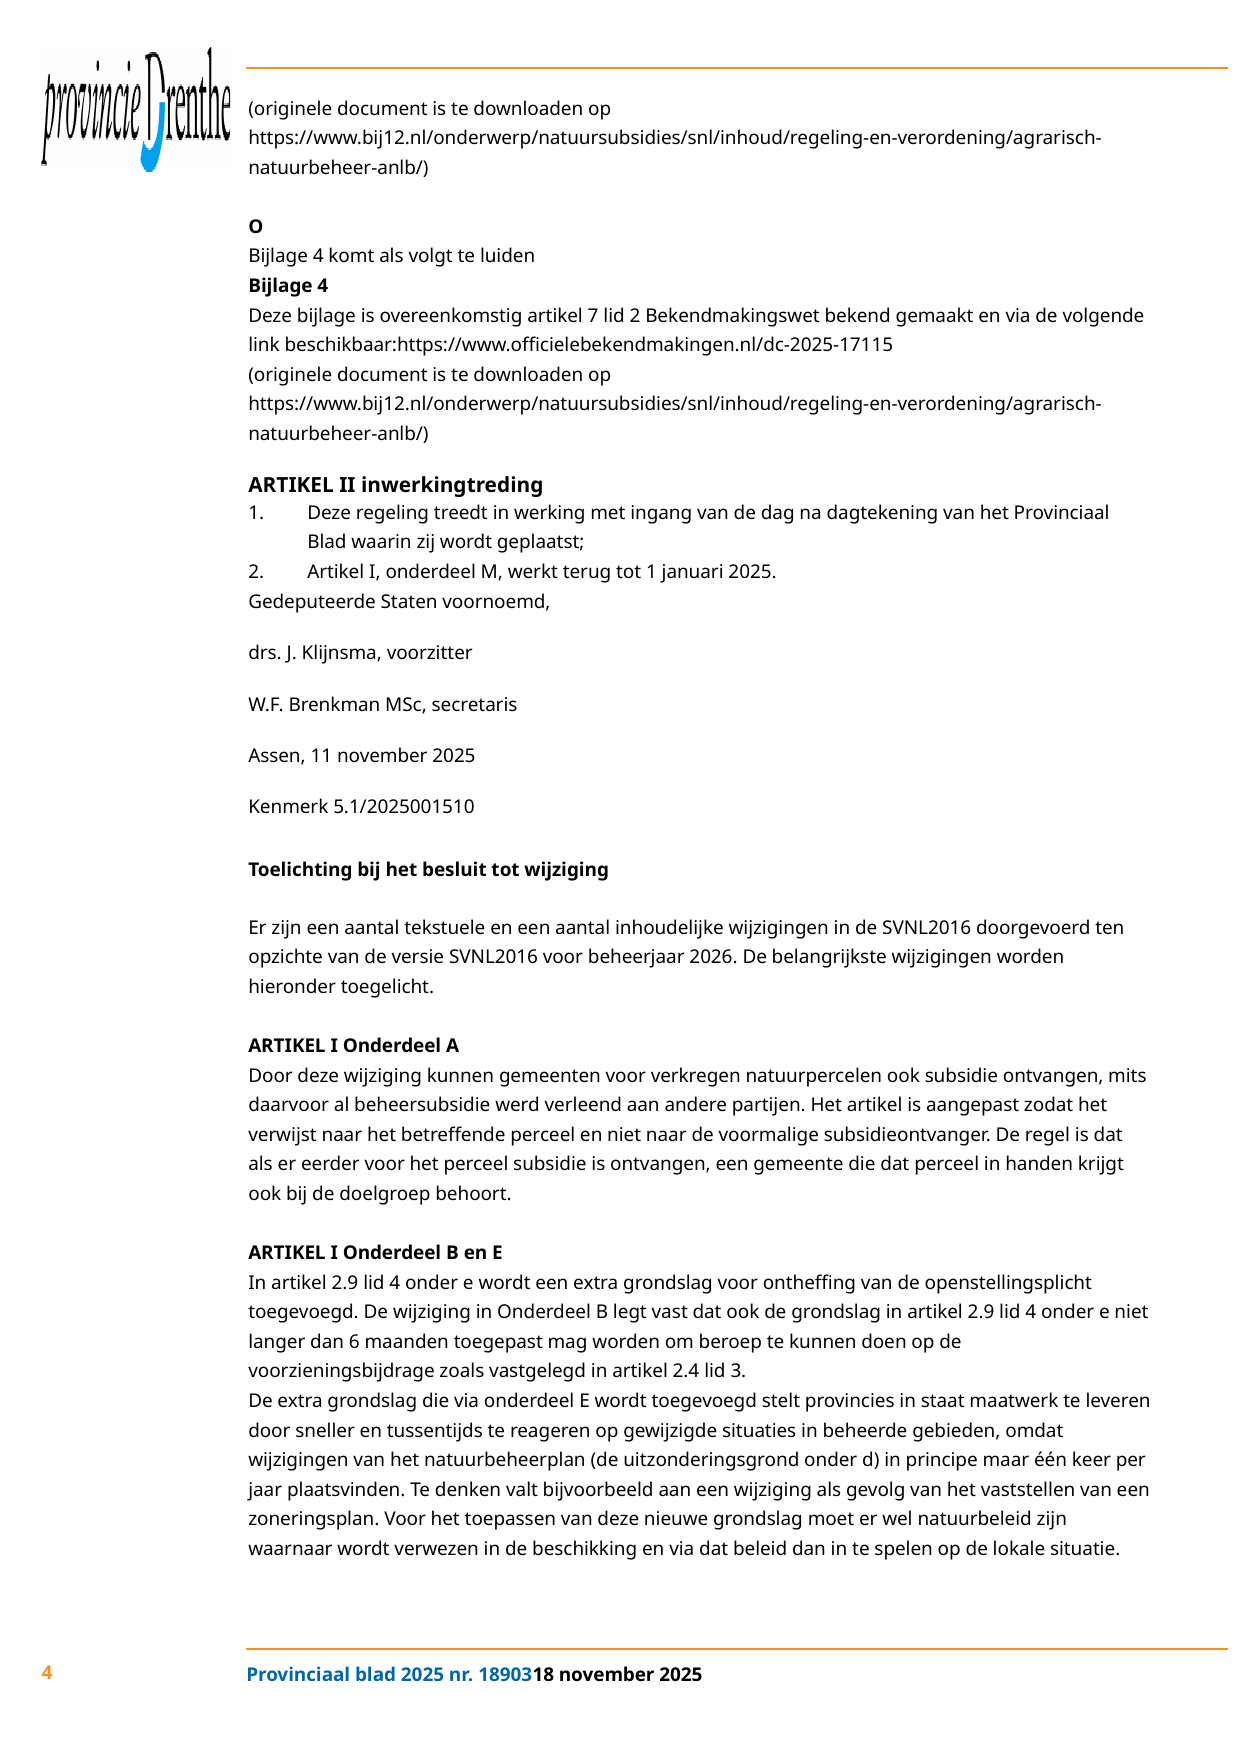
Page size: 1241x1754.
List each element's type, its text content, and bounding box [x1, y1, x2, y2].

text Door deze wijziging kunnen gemeenten voor verkregen natuurpercelen ook subsidie ontvangen, mits daarvoor al beheersubsidie werd verleend aan andere partijen. Het artikel is aangepast zodat het verwijst naar het betreffende perceel en niet naar de voormalige subsidieontvanger. De regel is dat als er eerder voor het perceel subsidie is ontvangen, een gemeente die dat perceel in handen krijgt ook bij de doelgroep behoort. [248, 1062, 1152, 1206]
text Kenmerk 5.1/2025001510 [248, 794, 1152, 819]
text O [248, 213, 1152, 239]
text ARTIKEL I Onderdeel A [248, 1032, 1152, 1058]
text In artikel 2.9 lid 4 onder e wordt een extra grondslag voor ontheffing van de openstellingsplicht toegevoegd. De wijziging in Onderdeel B legt vast dat ook de grondslag in artikel 2.9 lid 4 onder e niet langer dan 6 maanden toegepast mag worden om beroep te kunnen doen op de voorzieningsbijdrage zoals vastgelegd in artikel 2.4 lid 3. [248, 1269, 1152, 1383]
text Deze bijlage is overeenkomstig artikel 7 lid 2 Bekendmakingswet bekend gemaakt en via de volgende link beschikbaar:https://www.officielebekendmakingen.nl/dc-2025-17115 [248, 302, 1152, 357]
text Gedeputeerde Staten voornoemd, [248, 588, 1152, 613]
text (originele document is te downloaden op https://www.bij12.nl/onderwerp/natuursubsidies/snl/inhoud/regeling-en-verordening/agrarisch-natuurbeheer-anlb/) [248, 95, 1152, 180]
text (originele document is te downloaden op https://www.bij12.nl/onderwerp/natuursubsidies/snl/inhoud/regeling-en-verordening/agrarisch-natuurbeheer-anlb/) [248, 361, 1152, 446]
text De extra grondslag die via onderdeel E wordt toegevoegd stelt provincies in staat maatwerk te leveren door sneller en tussentijds te reageren op gewijzigde situaties in beheerde gebieden, omdat wijzigingen van het natuurbeheerplan (de uitzonderingsgrond onder d) in principe maar één keer per jaar plaatsvinden. Te denken valt bijvoorbeeld aan een wijziging als gevolg van het vaststellen van een zoneringsplan. Voor het toepassen van deze nieuwe grondslag moet er wel natuurbeleid zijn waarnaar wordt verwezen in de beschikking en via dat beleid dan in te spelen op de lokale situatie. [248, 1387, 1152, 1561]
text W.F. Brenkman MSc, secretaris [248, 691, 1152, 716]
picture [41, 47, 231, 172]
text ARTIKEL I Onderdeel B en E [248, 1239, 1152, 1265]
text Assen, 11 november 2025 [248, 742, 1152, 768]
text Er zijn een aantal tekstuele en een aantal inhoudelijke wijzigingen in de SVNL2016 doorgevoerd ten opzichte van de versie SVNL2016 voor beheerjaar 2026. De belangrijkste wijzigingen worden hieronder toegelicht. [248, 914, 1152, 999]
list Deze regeling treedt in werking met ingang van de dag na dagtekening van het Provinciaal Blad waarin zij wordt geplaatst; [248, 499, 1152, 554]
text Bijlage 4 [248, 272, 1152, 298]
text Bijlage 4 komt als volgt te luiden [248, 243, 1152, 268]
text Toelichting bij het besluit tot wijziging [248, 845, 1152, 885]
list Artikel I, onderdeel M, werkt terug tot 1 januari 2025. [248, 558, 1152, 584]
text drs. J. Klijnsma, voorzitter [248, 639, 1152, 665]
text ARTIKEL II inwerkingtreding [248, 471, 1152, 499]
